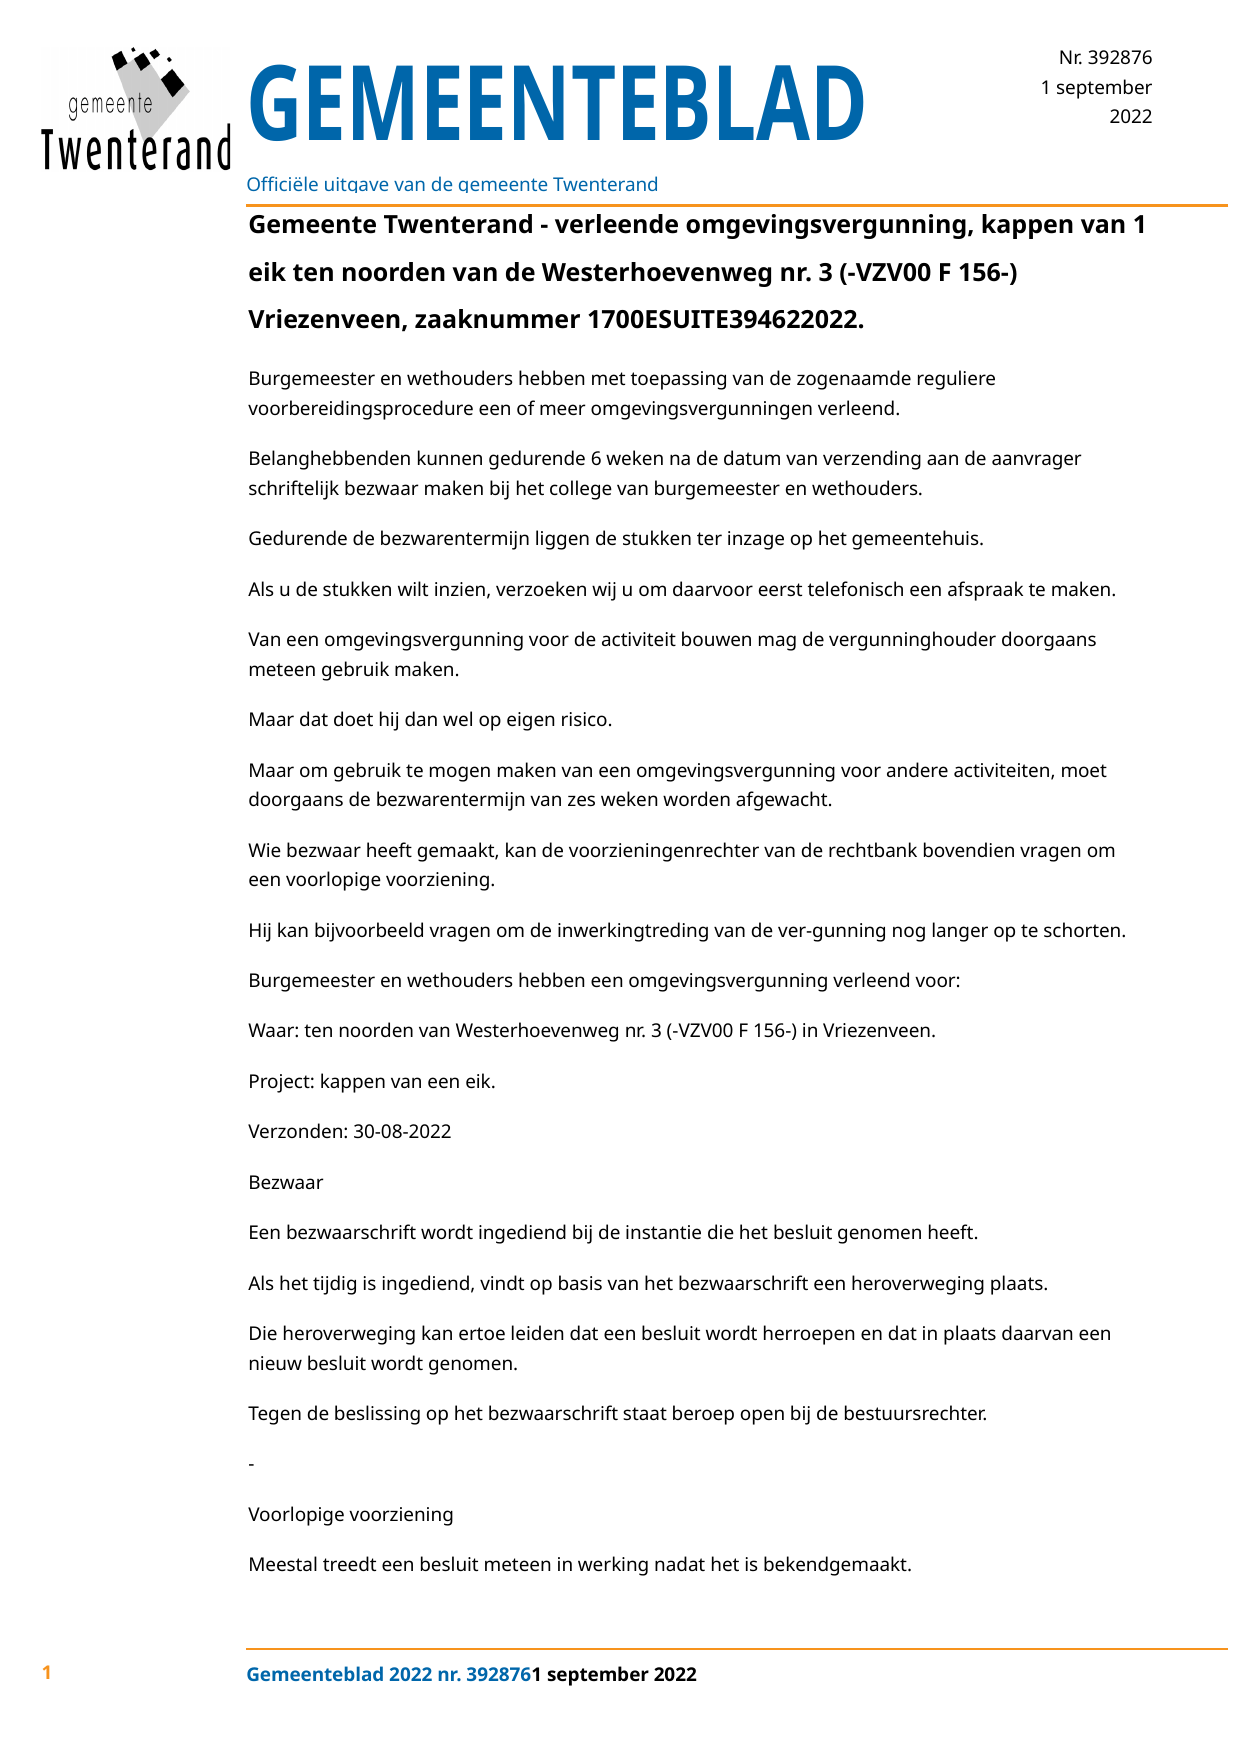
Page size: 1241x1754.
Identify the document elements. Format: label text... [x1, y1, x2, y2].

text Meestal treedt een besluit meteen in werking nadat het is bekendgemaakt. [248, 1551, 1152, 1577]
text Wie bezwaar heeft gemaakt, kan de voorzieningenrechter van de rechtbank bovendien vragen om een voorlopige voorziening. [248, 837, 1152, 892]
text Tegen de beslissing op het bezwaarschrift staat beroep open bij de bestuursrechter. [248, 1400, 1152, 1426]
text Gemeente Twenterand - verleende omgevingsvergunning, kappen van 1 eik ten noorden van de Westerhoevenweg nr. 3 (-VZV00 F 156-) Vriezenveen, zaaknummer 1700ESUITE394622022. [248, 207, 1152, 336]
text Waar: ten noorden van Westerhoevenweg nr. 3 (-VZV00 F 156-) in Vriezenveen. [248, 1018, 1152, 1043]
text Van een omgevingsvergunning voor de activiteit bouwen mag de vergunninghouder doorgaans meteen gebruik maken. [248, 626, 1152, 682]
text Maar om gebruik te mogen maken van een omgevingsvergunning voor andere activiteiten, moet doorgaans de bezwarentermijn van zes weken worden afgewacht. [248, 757, 1152, 812]
text Een bezwaarschrift wordt ingediend bij de instantie die het besluit genomen heeft. [248, 1219, 1152, 1245]
text - [248, 1451, 1152, 1476]
text Hij kan bijvoorbeeld vragen om de inwerkingtreding van de ver-gunning nog langer op te schorten. [248, 917, 1152, 942]
text Burgemeester en wethouders hebben met toepassing van de zogenaamde reguliere voorbereidingsprocedure een of meer omgevingsvergunningen verleend. [248, 366, 1152, 421]
text Bezwaar [248, 1169, 1152, 1194]
picture [41, 47, 231, 172]
text Burgemeester en wethouders hebben een omgevingsvergunning verleend voor: [248, 967, 1152, 993]
text Verzonden: 30-08-2022 [248, 1118, 1152, 1144]
text Als het tijdig is ingediend, vindt op basis van het bezwaarschrift een heroverweging plaats. [248, 1270, 1152, 1295]
text Maar dat doet hij dan wel op eigen risico. [248, 706, 1152, 732]
text Gedurende de bezwarentermijn liggen de stukken ter inzage op het gemeentehuis. [248, 526, 1152, 551]
text Belanghebbenden kunnen gedurende 6 weken na de datum van verzending aan de aanvrager schriftelijk bezwaar maken bij het college van burgemeester en wethouders. [248, 446, 1152, 501]
text Die heroverweging kan ertoe leiden dat een besluit wordt herroepen en dat in plaats daarvan een nieuw besluit wordt genomen. [248, 1320, 1152, 1375]
text Project: kappen van een eik. [248, 1068, 1152, 1094]
text Als u de stukken wilt inzien, verzoeken wij u om daarvoor eerst telefonisch een afspraak te maken. [248, 576, 1152, 602]
text Voorlopige voorziening [248, 1501, 1152, 1527]
